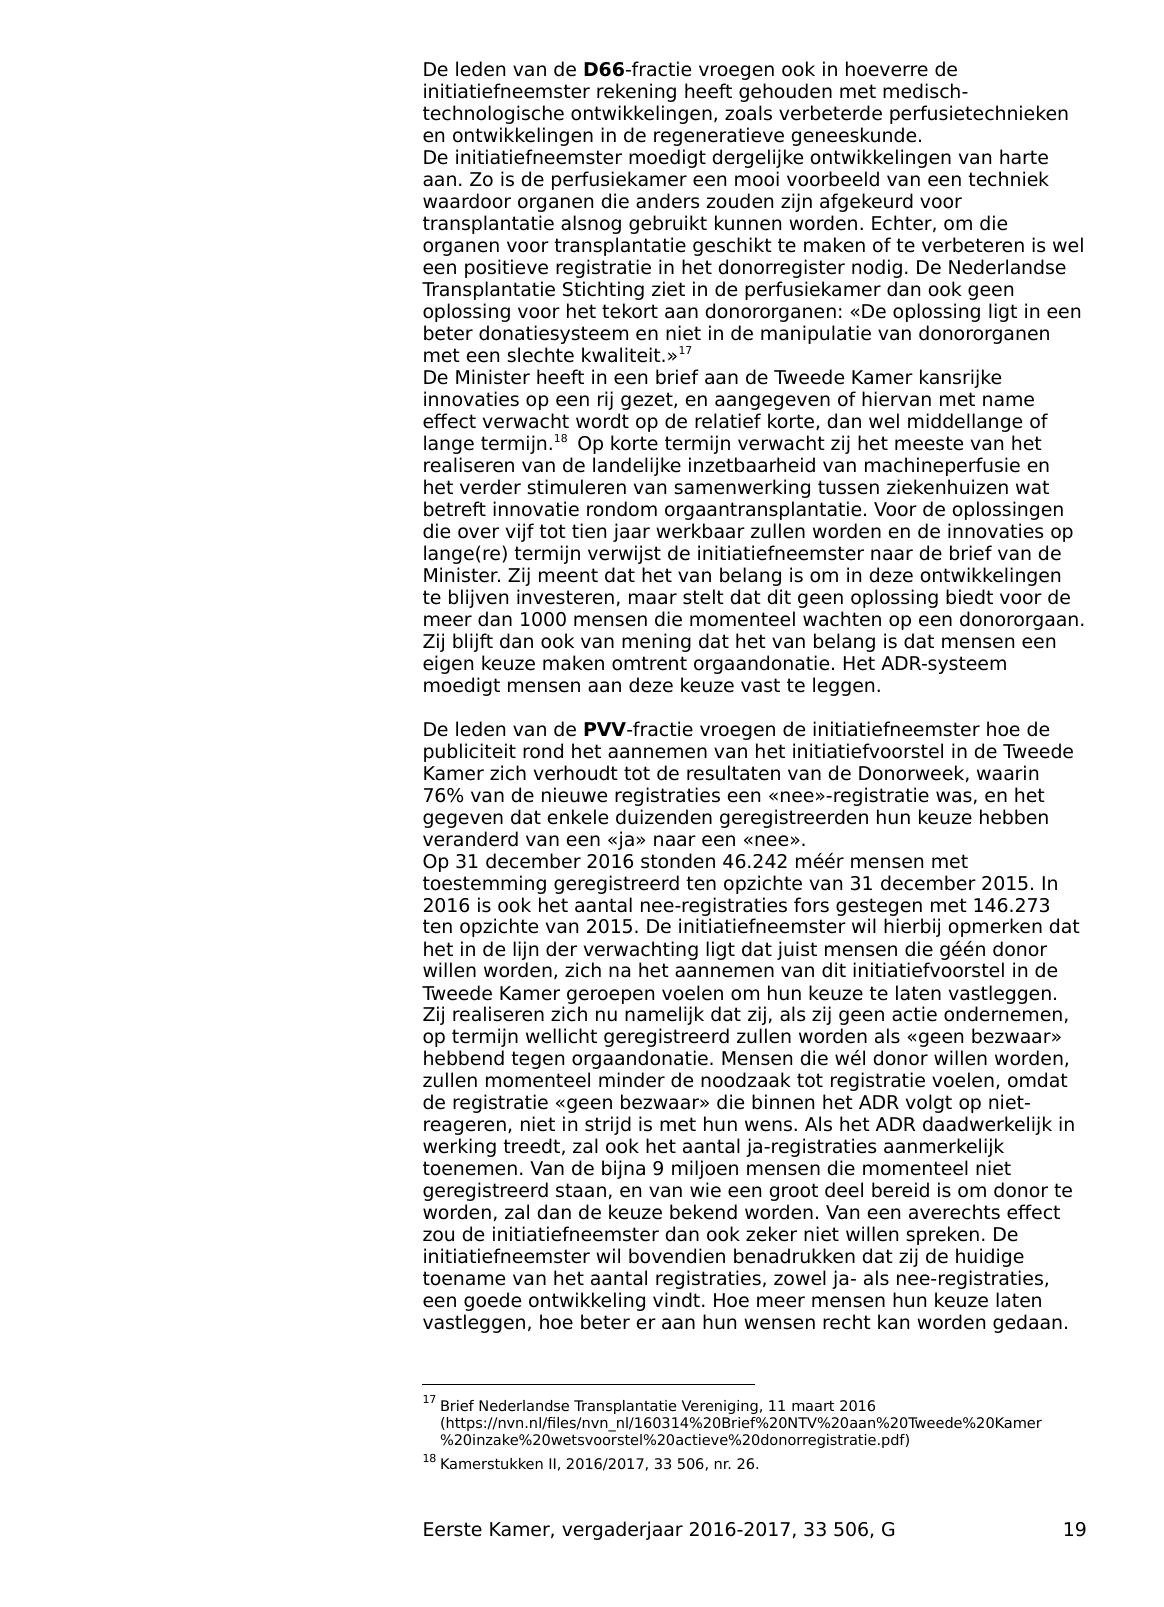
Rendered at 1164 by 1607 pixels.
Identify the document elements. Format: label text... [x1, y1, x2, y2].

text Kamerstukken II, 2016/2017, 33 506, nr. 26. [422, 1452, 1087, 1474]
text De initiatiefneemster moedigt dergelijke ontwikkelingen van harte aan. Zo is de perfusiekamer een mooi voorbeeld van een techniek waardoor organen die anders zouden zijn afgekeurd voor transplantatie alsnog gebruikt kunnen worden. Echter, om die organen voor transplantatie geschikt te maken of te verbeteren is wel een positieve registratie in het donorregister nodig. De Nederlandse Transplantatie Stichting ziet in de perfusiekamer dan ook geen oplossing voor het tekort aan donororganen: «De oplossing ligt in een beter donatiesysteem en niet in de manipulatie van donororganen met een slechte kwaliteit.» [422, 147, 1087, 367]
text De Minister heeft in een brief aan de Tweede Kamer kansrijke innovaties op een rij gezet, en aangegeven of hiervan met name effect verwacht wordt op de relatief korte, dan wel middellange of lange termijn. Op korte termijn verwacht zij het meeste van het realiseren van de landelijke inzetbaarheid van machineperfusie en het verder stimuleren van samenwerking tussen ziekenhuizen wat betreft innovatie rondom orgaantransplantatie. Voor de oplossingen die over vijf tot tien jaar werkbaar zullen worden en de innovaties op lange(re) termijn verwijst de initiatiefneemster naar de brief van de Minister. Zij meent dat het van belang is om in deze ontwikkelingen te blijven investeren, maar stelt dat dit geen oplossing biedt voor de meer dan 1000 mensen die momenteel wachten op een donororgaan. Zij blijft dan ook van mening dat het van belang is dat mensen een eigen keuze maken omtrent orgaandonatie. Het ADR-systeem moedigt mensen aan deze keuze vast te leggen. [422, 367, 1087, 696]
text Op 31 december 2016 stonden 46.242 méér mensen met toestemming geregistreerd ten opzichte van 31 december 2015. In 2016 is ook het aantal nee-registraties fors gestegen met 146.273 ten opzichte van 2015. De initiatiefneemster wil hierbij opmerken dat het in de lijn der verwachting ligt dat juist mensen die géén donor willen worden, zich na het aannemen van dit initiatiefvoorstel in de Tweede Kamer geroepen voelen om hun keuze te laten vastleggen. Zij realiseren zich nu namelijk dat zij, als zij geen actie ondernemen, op termijn wellicht geregistreerd zullen worden als «geen bezwaar» hebbend tegen orgaandonatie. Mensen die wél donor willen worden, zullen momenteel minder de noodzaak tot registratie voelen, omdat de registratie «geen bezwaar» die binnen het ADR volgt op niet-reageren, niet in strijd is met hun wens. Als het ADR daadwerkelijk in werking treedt, zal ook het aantal ja-registraties aanmerkelijk toenemen. Van de bijna 9 miljoen mensen die momenteel niet geregistreerd staan, en van wie een groot deel bereid is om donor te worden, zal dan de keuze bekend worden. Van een averechts effect zou de initiatiefneemster dan ook zeker niet willen spreken. De initiatiefneemster wil bovendien benadrukken dat zij de huidige toename van het aantal registraties, zowel ja- als nee-registraties, een goede ontwikkeling vindt. Hoe meer mensen hun keuze laten vastleggen, hoe beter er aan hun wensen recht kan worden gedaan. [422, 851, 1087, 1334]
text De leden van de D66-fractie vroegen ook in hoeverre de initiatiefneemster rekening heeft gehouden met medisch-technologische ontwikkelingen, zoals verbeterde perfusietechnieken en ontwikkelingen in de regeneratieve geneeskunde. [422, 59, 1087, 147]
text Brief Nederlandse Transplantatie Vereniging, 11 maart 2016 (https://nvn.nl/files/nvn_nl/160314%20Brief%20NTV%20aan%20Tweede%20Kamer%20inzake%20wetsvoorstel%20actieve%20donorregistratie.pdf) [422, 1393, 1087, 1449]
text De leden van de PVV-fractie vroegen de initiatiefneemster hoe de publiciteit rond het aannemen van het initiatiefvoorstel in de Tweede Kamer zich verhoudt tot de resultaten van de Donorweek, waarin 76% van de nieuwe registraties een «nee»-registratie was, en het gegeven dat enkele duizenden geregistreerden hun keuze hebben veranderd van een «ja» naar een «nee». [422, 719, 1087, 851]
